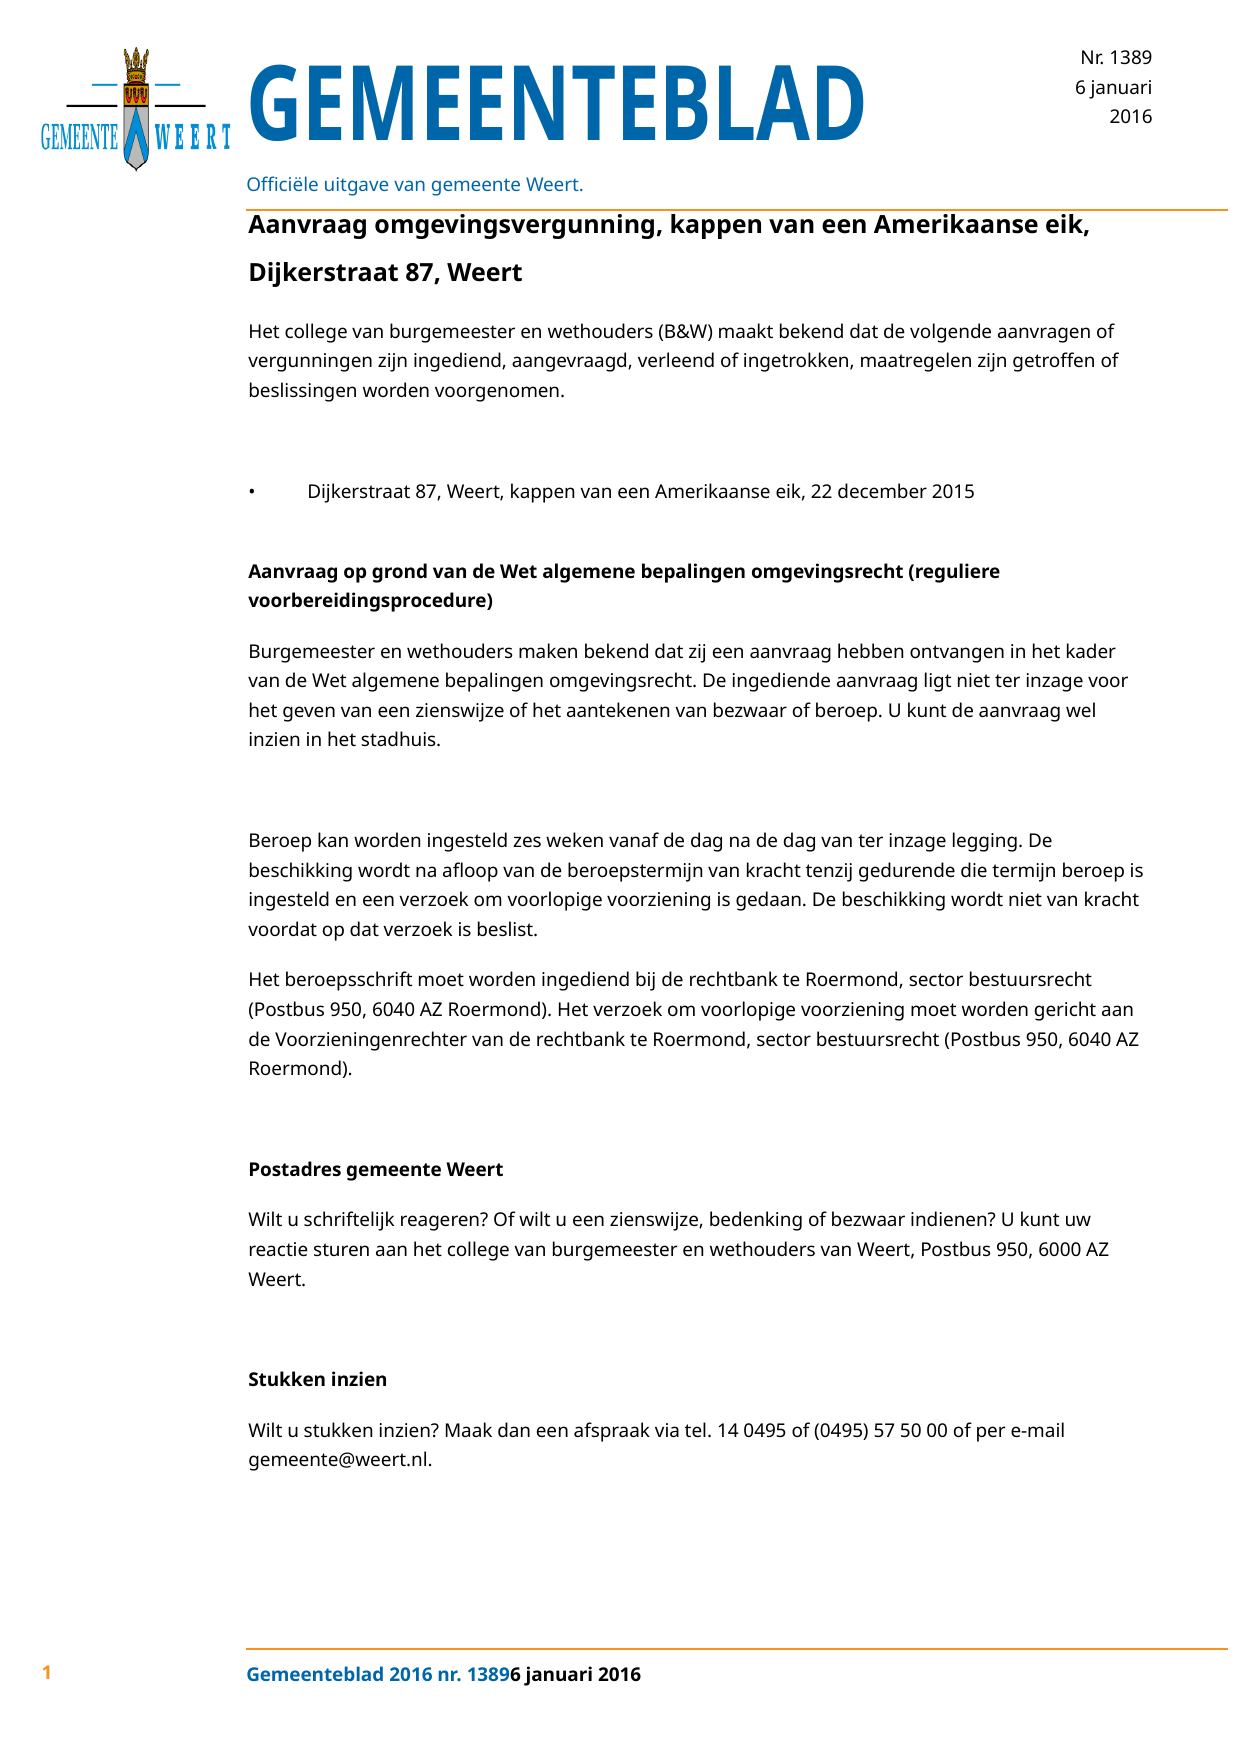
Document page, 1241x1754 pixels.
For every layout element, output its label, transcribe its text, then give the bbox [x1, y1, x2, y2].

text Aanvraag omgevingsvergunning, kappen van een Amerikaanse eik, Dijkerstraat 87, Weert [248, 211, 1152, 288]
text Postadres gemeente Weert [248, 1156, 1152, 1182]
text Aanvraag op grond van de Wet algemene bepalingen omgevingsrecht (reguliere voorbereidingsprocedure) [248, 558, 1152, 613]
text Het beroepsschrift moet worden ingediend bij de rechtbank te Roermond, sector bestuursrecht (Postbus 950, 6040 AZ Roermond). Het verzoek om voorlopige voorziening moet worden gericht aan de Voorzieningenrechter van de rechtbank te Roermond, sector bestuursrecht (Postbus 950, 6040 AZ Roermond). [248, 967, 1152, 1081]
text Het college van burgemeester en wethouders (B&W) maakt bekend dat de volgende aanvragen of vergunningen zijn ingediend, aangevraagd, verleend of ingetrokken, maatregelen zijn getroffen of beslissingen worden voorgenomen. [248, 318, 1152, 403]
text Wilt u schriftelijk reageren? Of wilt u een zienswijze, bedenking of bezwaar indienen? U kunt uw reactie sturen aan het college van burgemeester en wethouders van Weert, Postbus 950, 6000 AZ Weert. [248, 1207, 1152, 1292]
text Beroep kan worden ingesteld zes weken vanaf de dag na de dag van ter inzage legging. De beschikking wordt na afloop van de beroepstermijn van kracht tenzij gedurende die termijn beroep is ingesteld en een verzoek om voorlopige voorziening is gedaan. De beschikking wordt niet van kracht voordat op dat verzoek is beslist. [248, 827, 1152, 942]
list Dijkerstraat 87, Weert, kappen van een Amerikaanse eik, 22 december 2015 [248, 478, 1152, 504]
picture [41, 47, 231, 172]
text Wilt u stukken inzien? Maak dan een afspraak via tel. 14 0495 of (0495) 57 50 00 of per e-mail gemeente@weert.nl. [248, 1417, 1152, 1472]
text Stukken inzien [248, 1367, 1152, 1392]
text Burgemeester en wethouders maken bekend dat zij een aanvraag hebben ontvangen in het kader van de Wet algemene bepalingen omgevingsrecht. De ingediende aanvraag ligt niet ter inzage voor het geven van een zienswijze of het aantekenen van bezwaar of beroep. U kunt de aanvraag wel inzien in het stadhuis. [248, 638, 1152, 752]
